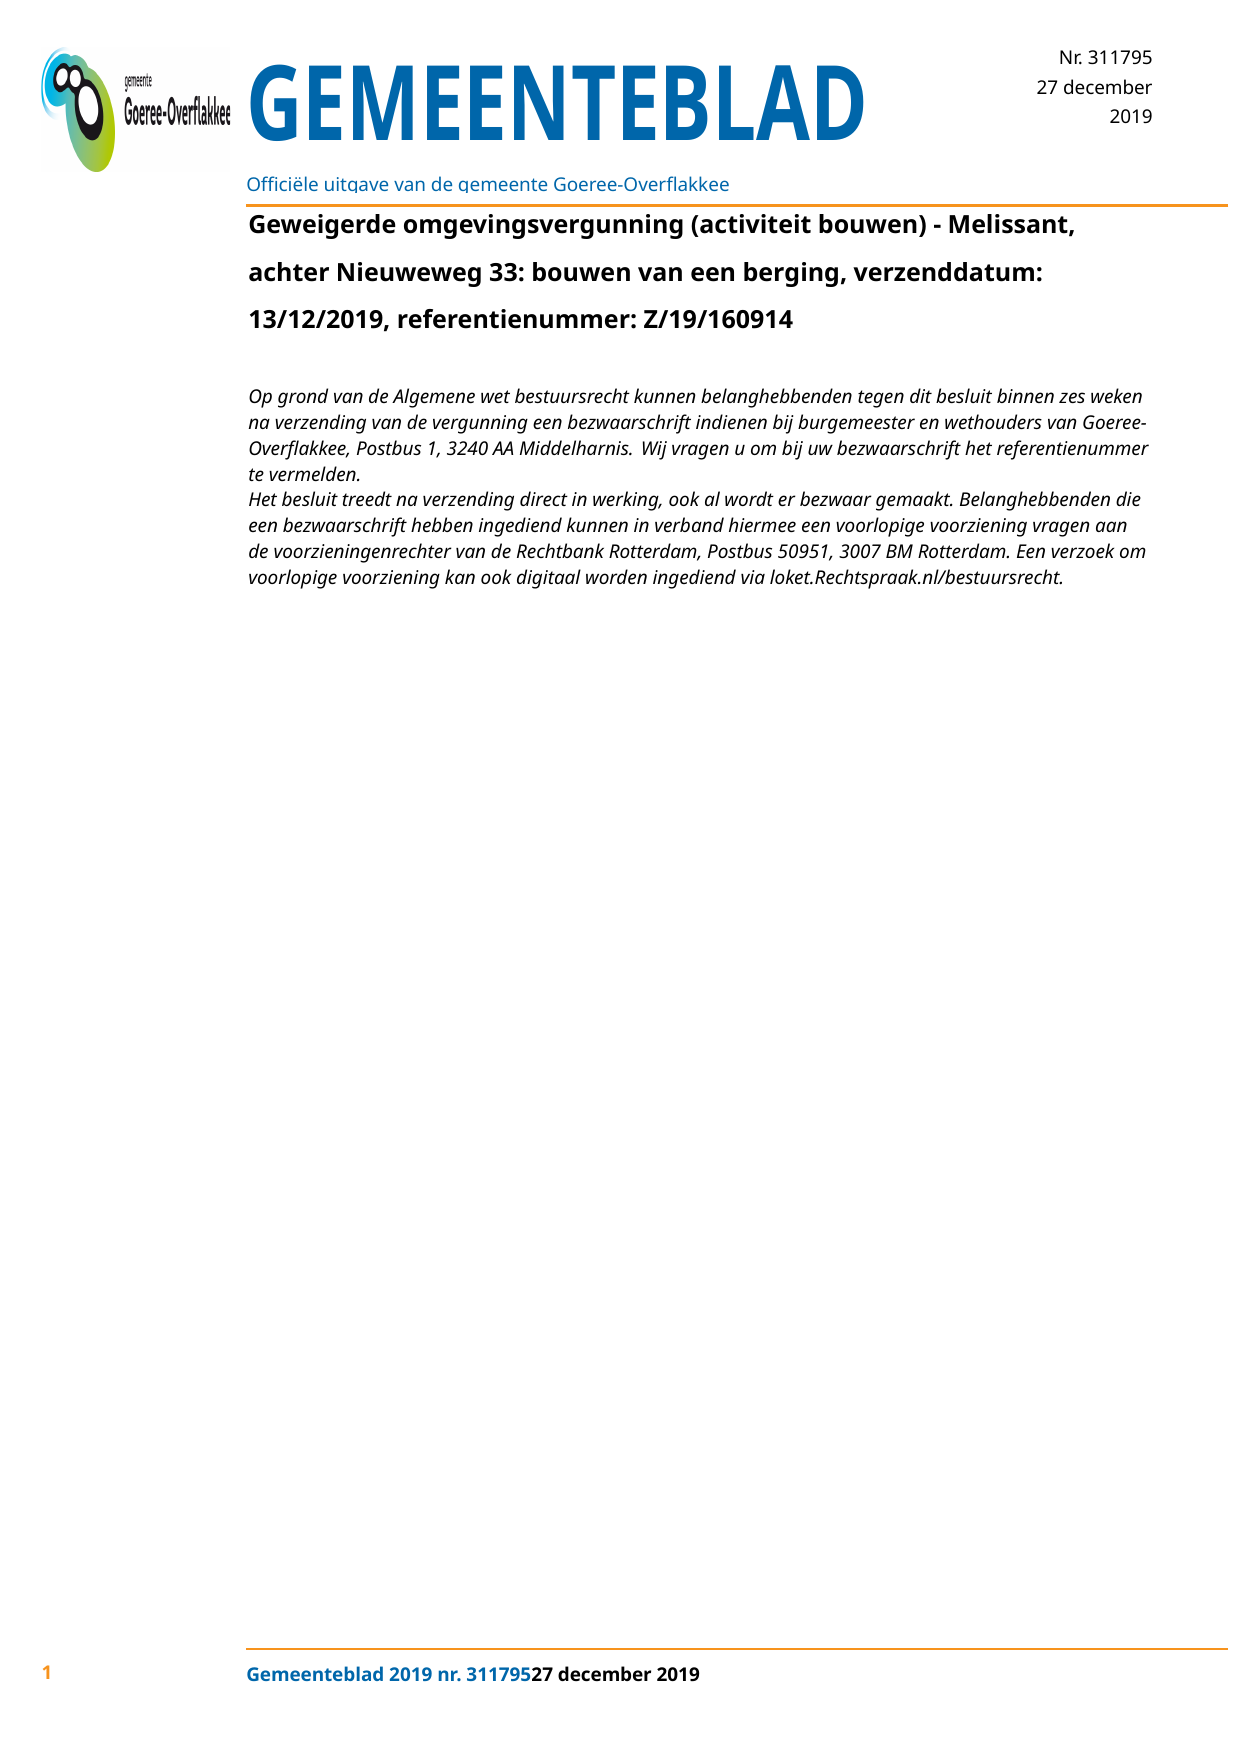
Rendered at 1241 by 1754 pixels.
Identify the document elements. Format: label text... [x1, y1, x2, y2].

text Geweigerde omgevingsvergunning (activiteit bouwen) - Melissant, achter Nieuweweg 33: bouwen van een berging, verzenddatum: 13/12/2019, referentienummer: Z/19/160914 [248, 207, 1152, 336]
text Op grond van de Algemene wet bestuursrecht kunnen belanghebbenden tegen dit besluit binnen zes weken na verzending van de vergunning een bezwaarschrift indienen bij burgemeester en wethouders van Goeree-Overflakkee, Postbus 1, 3240 AA Middelharnis. Wij vragen u om bij uw bezwaarschrift het referentienummer te vermelden. [248, 384, 1152, 487]
text Het besluit treedt na verzending direct in werking, ook al wordt er bezwaar gemaakt. Belanghebbenden die een bezwaarschrift hebben ingediend kunnen in verband hiermee een voorlopige voorziening vragen aan de voorzieningenrechter van de Rechtbank Rotterdam, Postbus 50951, 3007 BM Rotterdam. Een verzoek om voorlopige voorziening kan ook digitaal worden ingediend via loket.Rechtspraak.nl/bestuursrecht. [248, 487, 1152, 589]
picture [41, 47, 231, 172]
